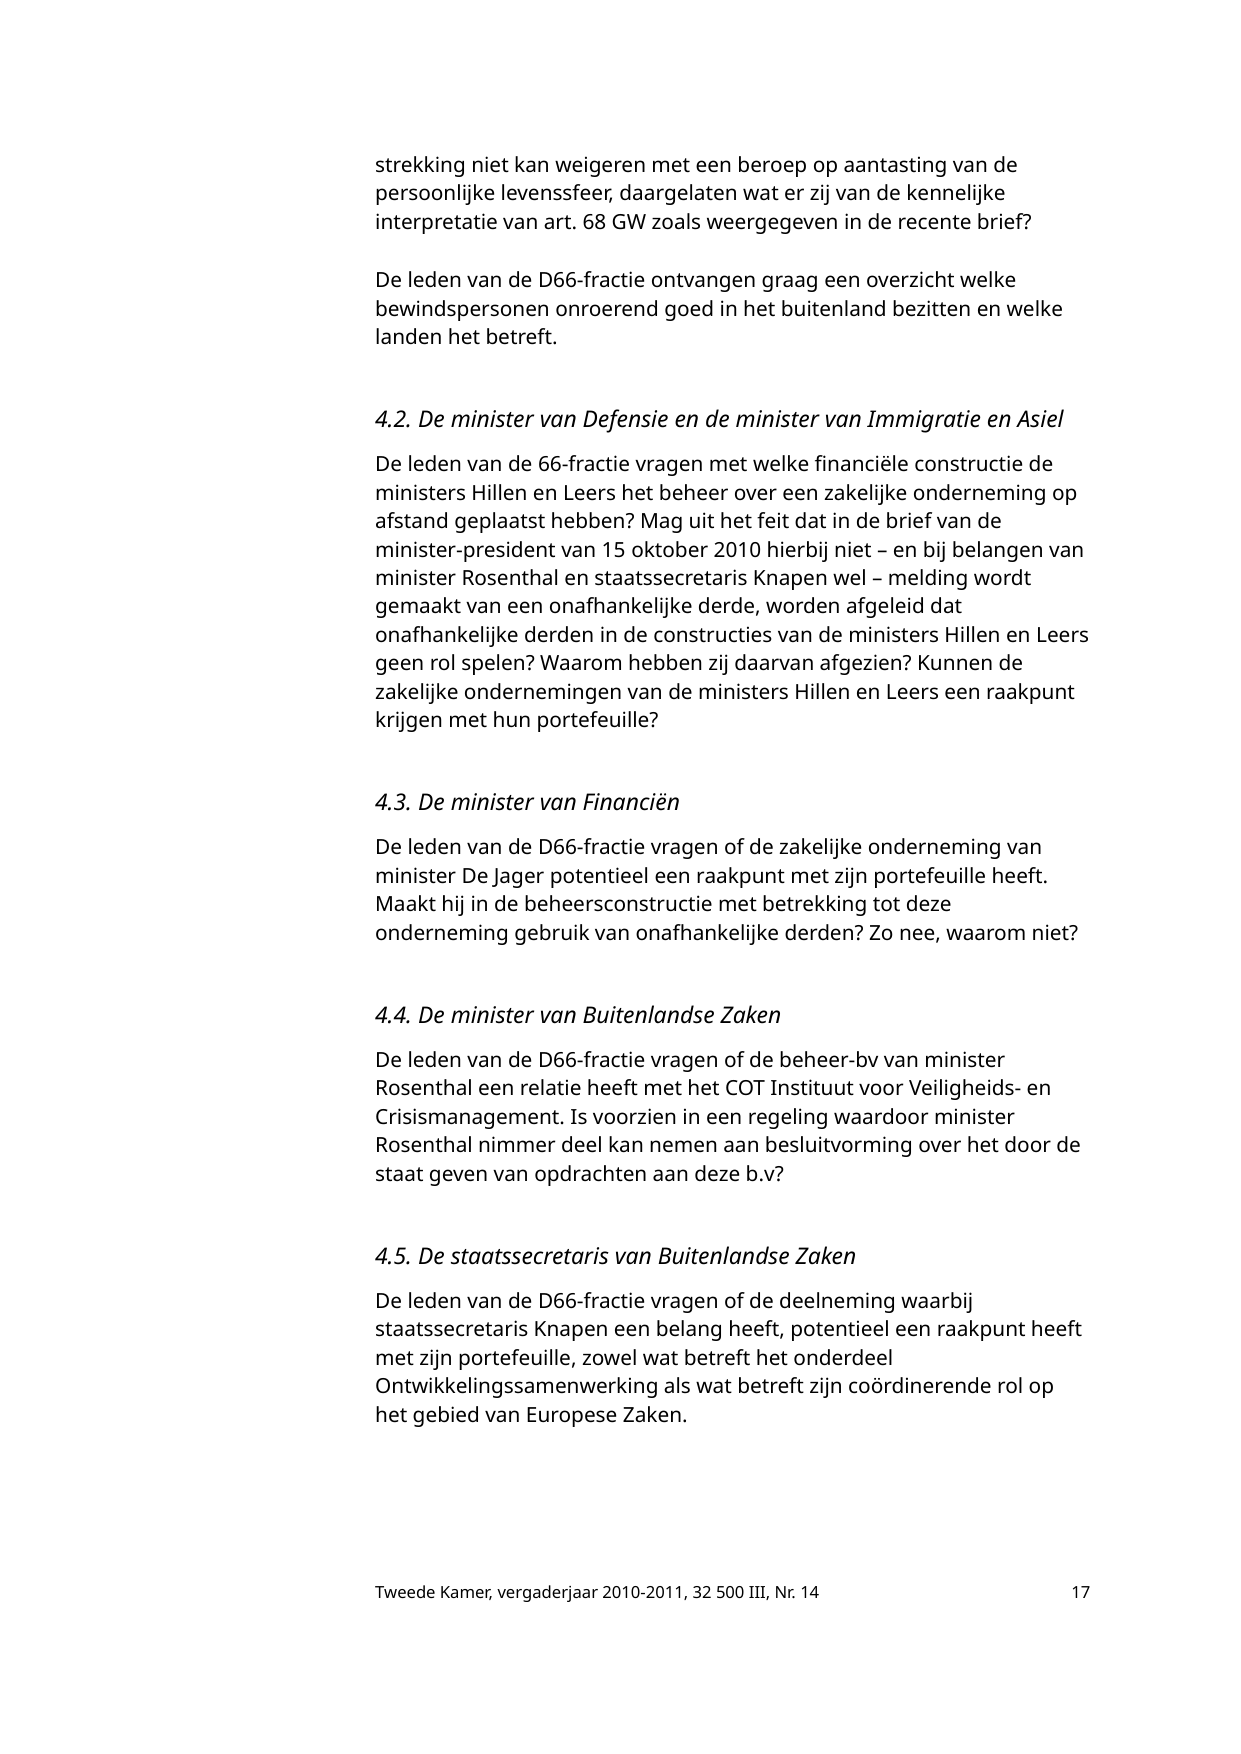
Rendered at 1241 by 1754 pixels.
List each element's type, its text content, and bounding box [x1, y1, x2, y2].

text De leden van de 66-fractie vragen met welke financiële constructie de ministers Hillen en Leers het beheer over een zakelijke onderneming op afstand geplaatst hebben? Mag uit het feit dat in de brief van de minister-president van 15 oktober 2010 hierbij niet – en bij belangen van minister Rosenthal en staatssecretaris Knapen wel – melding wordt gemaakt van een onafhankelijke derde, worden afgeleid dat onafhankelijke derden in de constructies van de ministers Hillen en Leers geen rol spelen? Waarom hebben zij daarvan afgezien? Kunnen de zakelijke ondernemingen van de ministers Hillen en Leers een raakpunt krijgen met hun portefeuille? [375, 449, 1090, 734]
subtitle 4.5. De staatssecretaris van Buitenlandse Zaken [375, 1240, 1090, 1271]
text De leden van de D66-fractie vragen of de zakelijke onderneming van minister De Jager potentieel een raakpunt met zijn portefeuille heeft. Maakt hij in de beheersconstructie met betrekking tot deze onderneming gebruik van onafhankelijke derden? Zo nee, waarom niet? [375, 832, 1090, 946]
text De leden van de D66-fractie vragen of de deelneming waarbij staatssecretaris Knapen een belang heeft, potentieel een raakpunt heeft met zijn portefeuille, zowel wat betreft het onderdeel Ontwikkelingssamenwerking als wat betreft zijn coördinerende rol op het gebied van Europese Zaken. [375, 1286, 1090, 1428]
text De leden van de D66-fractie vragen of de beheer-bv van minister Rosenthal een relatie heeft met het COT Instituut voor Veiligheids- en Crisismanagement. Is voorzien in een regeling waardoor minister Rosenthal nimmer deel kan nemen aan besluitvorming over het door de staat geven van opdrachten aan deze b.v? [375, 1045, 1090, 1187]
subtitle 4.4. De minister van Buitenlandse Zaken [375, 999, 1090, 1030]
subtitle 4.2. De minister van Defensie en de minister van Immigratie en Asiel [375, 403, 1090, 434]
text strekking niet kan weigeren met een beroep op aantasting van de persoonlijke levenssfeer, daargelaten wat er zij van de kennelijke interpretatie van art. 68 GW zoals weergegeven in de recente brief? [375, 150, 1090, 235]
text De leden van de D66-fractie ontvangen graag een overzicht welke bewindspersonen onroerend goed in het buitenland bezitten en welke landen het betreft. [375, 265, 1090, 351]
subtitle 4.3. De minister van Financiën [375, 786, 1090, 817]
